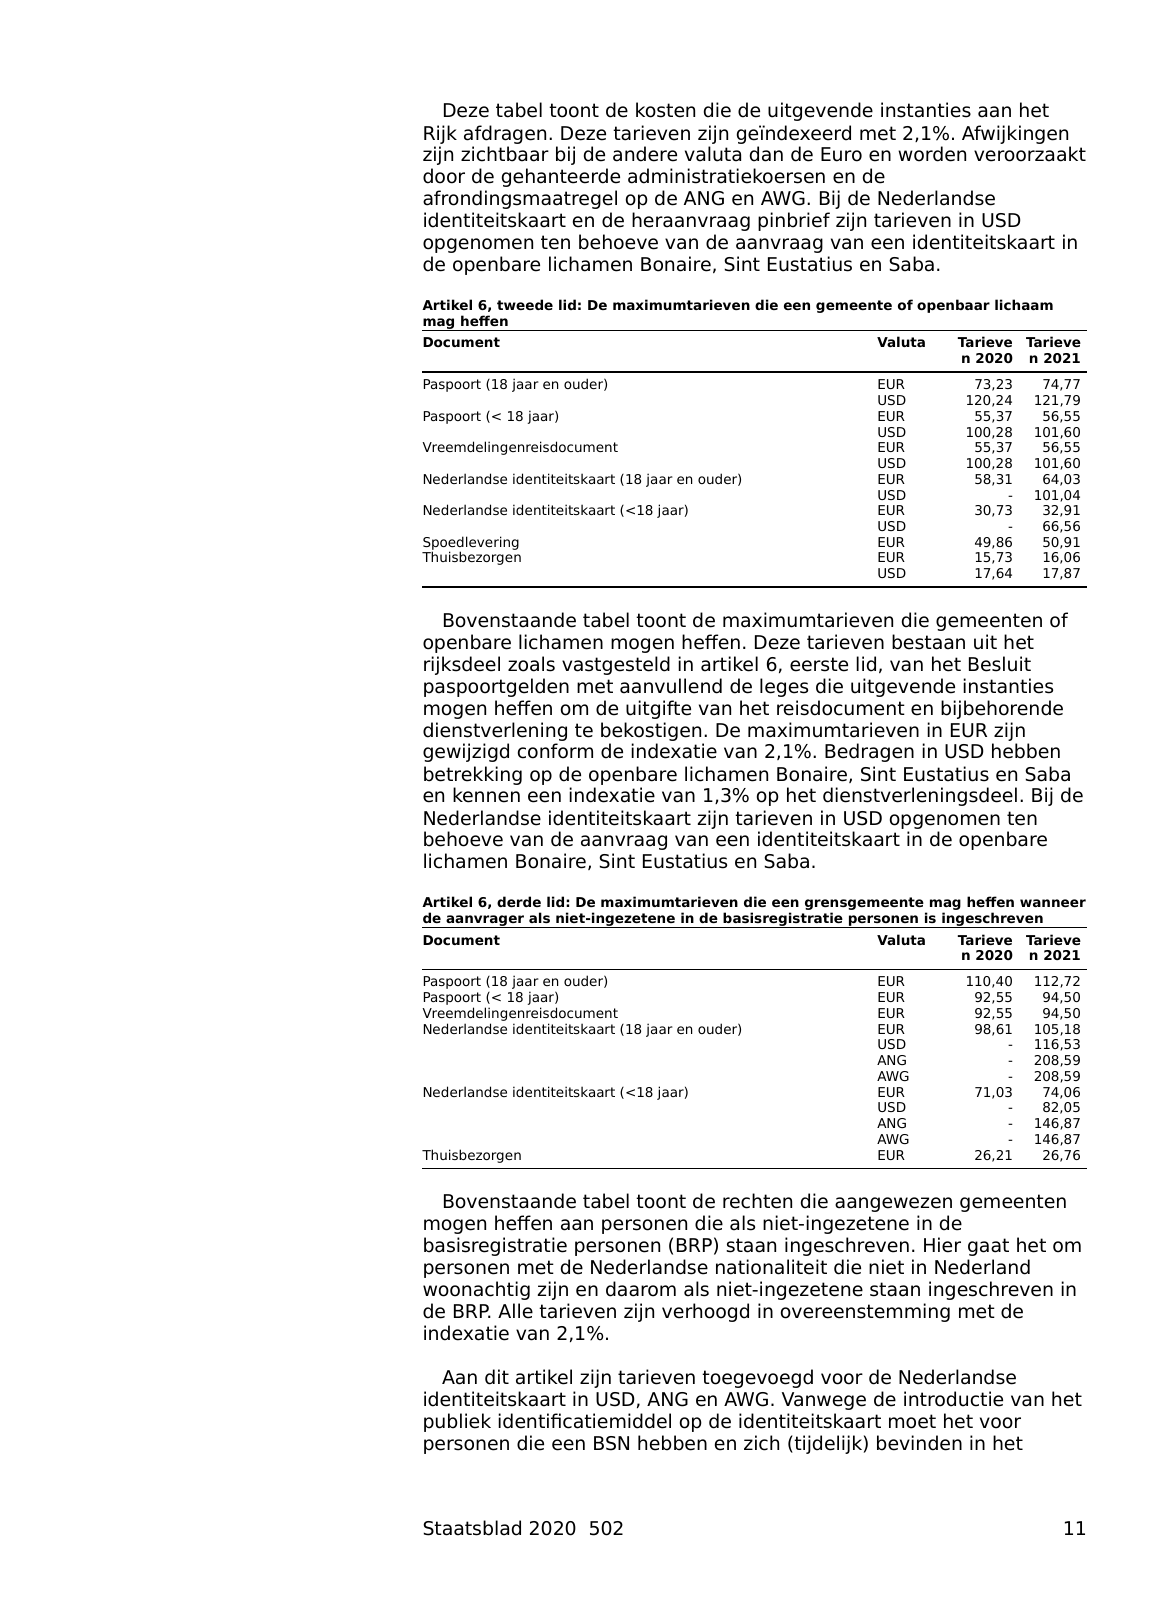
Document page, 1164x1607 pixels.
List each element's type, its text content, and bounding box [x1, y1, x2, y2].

table_cell 208,59 [1019, 1053, 1087, 1069]
table_cell EUR [871, 1084, 945, 1100]
table_cell 56,55 [1019, 409, 1087, 424]
table_cell 94,50 [1019, 1006, 1087, 1021]
table_cell - [945, 519, 1019, 534]
table_cell - [945, 1037, 1019, 1053]
table_cell Tarieven 2020 [945, 331, 1019, 371]
table_cell Valuta [871, 928, 945, 968]
table_cell USD [871, 566, 945, 586]
table_cell - [945, 487, 1019, 503]
table_cell 146,87 [1019, 1116, 1087, 1132]
table_cell 98,61 [945, 1021, 1019, 1037]
table_cell 112,72 [1019, 970, 1087, 990]
table_cell [422, 1053, 871, 1069]
table_cell Paspoort (18 jaar en ouder) [422, 373, 871, 393]
table_cell EUR [871, 503, 945, 519]
text Deze tabel toont de kosten die de uitgevende instanties aan het Rijk afdragen. Deze tarieven zijn geïndexeerd met 2,1%. Afwijkingen zijn zichtbaar bij de andere valuta dan de Euro en worden veroorzaakt door de gehanteerde administratiekoersen en de afrondingsmaatregel op de ANG en AWG. Bij de Nederlandse identiteitskaart en de heraanvraag pinbrief zijn tarieven in USD opgenomen ten behoeve van de aanvraag van een identiteitskaart in de openbare lichamen Bonaire, Sint Eustatius en Saba. [422, 100, 1087, 276]
table_cell Valuta [871, 331, 945, 371]
table_cell 64,03 [1019, 472, 1087, 487]
table_cell Paspoort (18 jaar en ouder) [422, 970, 871, 990]
table_cell 121,79 [1019, 393, 1087, 409]
table_cell 26,76 [1019, 1147, 1087, 1168]
table_cell 208,59 [1019, 1069, 1087, 1084]
table_cell 56,55 [1019, 440, 1087, 456]
table_cell 94,50 [1019, 990, 1087, 1006]
table_cell 17,87 [1019, 566, 1087, 586]
table_cell Spoedlevering [422, 535, 871, 550]
table_cell Nederlandse identiteitskaart (<18 jaar) [422, 1084, 871, 1100]
text Bovenstaande tabel toont de rechten die aangewezen gemeenten mogen heffen aan personen die als niet-ingezetene in de basisregistratie personen (BRP) staan ingeschreven. Hier gaat het om personen met de Nederlandse nationaliteit die niet in Nederland woonachtig zijn en daarom als niet-ingezetene staan ingeschreven in de BRP. Alle tarieven zijn verhoogd in overeenstemming met de indexatie van 2,1%. [422, 1191, 1087, 1345]
table_cell 17,64 [945, 566, 1019, 586]
table_cell EUR [871, 472, 945, 487]
table_cell [422, 519, 871, 534]
table_cell Nederlandse identiteitskaart (18 jaar en ouder) [422, 1021, 871, 1037]
text Bovenstaande tabel toont de maximumtarieven die gemeenten of openbare lichamen mogen heffen. Deze tarieven bestaan uit het rijksdeel zoals vastgesteld in artikel 6, eerste lid, van het Besluit paspoortgelden met aanvullend de leges die uitgevende instanties mogen heffen om de uitgifte van het reisdocument en bijbehorende dienstverlening te bekostigen. De maximumtarieven in EUR zijn gewijzigd conform de indexatie van 2,1%. Bedragen in USD hebben betrekking op de openbare lichamen Bonaire, Sint Eustatius en Saba en kennen een indexatie van 1,3% op het dienstverleningsdeel. Bij de Nederlandse identiteitskaart zijn tarieven in USD opgenomen ten behoeve van de aanvraag van een identiteitskaart in de openbare lichamen Bonaire, Sint Eustatius en Saba. [422, 609, 1087, 873]
table_cell Vreemdelingenreisdocument [422, 440, 871, 456]
table_cell 101,04 [1019, 487, 1087, 503]
table_header Artikel 6, derde lid: De maximumtarieven die een grensgemeente mag heffen wanneer de aanvrager als niet-ingezetene in de basisregistratie personen is ingeschreven [422, 895, 1087, 927]
table_cell Paspoort (< 18 jaar) [422, 409, 871, 424]
table_cell Document [422, 331, 871, 371]
table_cell Tarieven 2021 [1019, 331, 1087, 371]
table_cell EUR [871, 373, 945, 393]
table_cell Nederlandse identiteitskaart (<18 jaar) [422, 503, 871, 519]
table_cell [422, 1069, 871, 1084]
table_cell [422, 487, 871, 503]
table_cell Document [422, 928, 871, 968]
table_cell 110,40 [945, 970, 1019, 990]
table_cell EUR [871, 1147, 945, 1168]
table_cell [422, 1100, 871, 1116]
table_cell Thuisbezorgen [422, 1147, 871, 1168]
table_cell 16,06 [1019, 550, 1087, 566]
table_cell 82,05 [1019, 1100, 1087, 1116]
table_cell AWG [871, 1132, 945, 1147]
table_cell Tarieven 2020 [945, 928, 1019, 968]
table_cell EUR [871, 990, 945, 1006]
table_cell Thuisbezorgen [422, 550, 871, 566]
table_cell - [945, 1069, 1019, 1084]
table_cell USD [871, 519, 945, 534]
table_cell 15,73 [945, 550, 1019, 566]
table_cell 105,18 [1019, 1021, 1087, 1037]
table_cell 92,55 [945, 990, 1019, 1006]
table_cell - [945, 1100, 1019, 1116]
table_cell - [945, 1116, 1019, 1132]
table_cell [422, 1037, 871, 1053]
table_cell 66,56 [1019, 519, 1087, 534]
table_cell - [945, 1132, 1019, 1147]
table_cell AWG [871, 1069, 945, 1084]
table_cell 100,28 [945, 424, 1019, 440]
table_header Artikel 6, tweede lid: De maximumtarieven die een gemeente of openbaar lichaam mag heffen [422, 298, 1087, 329]
table_cell EUR [871, 409, 945, 424]
table_cell 101,60 [1019, 456, 1087, 472]
table_cell 32,91 [1019, 503, 1087, 519]
table_cell 30,73 [945, 503, 1019, 519]
table_cell 74,77 [1019, 373, 1087, 393]
table_cell [422, 456, 871, 472]
table_cell USD [871, 487, 945, 503]
table_cell USD [871, 456, 945, 472]
table_cell EUR [871, 535, 945, 550]
table_cell ANG [871, 1053, 945, 1069]
table_cell Tarieven 2021 [1019, 928, 1087, 968]
table_cell USD [871, 424, 945, 440]
table_cell 116,53 [1019, 1037, 1087, 1053]
table_cell 101,60 [1019, 424, 1087, 440]
table_cell USD [871, 1037, 945, 1053]
table_cell Paspoort (< 18 jaar) [422, 990, 871, 1006]
table_cell EUR [871, 1006, 945, 1021]
table_cell 146,87 [1019, 1132, 1087, 1147]
table_cell Nederlandse identiteitskaart (18 jaar en ouder) [422, 472, 871, 487]
table_cell [422, 393, 871, 409]
table_cell 73,23 [945, 373, 1019, 393]
table_cell 49,86 [945, 535, 1019, 550]
table_cell 55,37 [945, 409, 1019, 424]
table_cell USD [871, 393, 945, 409]
table_cell 100,28 [945, 456, 1019, 472]
table_cell 50,91 [1019, 535, 1087, 550]
table_cell [422, 424, 871, 440]
table_cell 58,31 [945, 472, 1019, 487]
table_cell 71,03 [945, 1084, 1019, 1100]
table_cell 55,37 [945, 440, 1019, 456]
table_cell [422, 1116, 871, 1132]
table_cell USD [871, 1100, 945, 1116]
text Aan dit artikel zijn tarieven toegevoegd voor de Nederlandse identiteitskaart in USD, ANG en AWG. Vanwege de introductie van het publiek identificatiemiddel op de identiteitskaart moet het voor personen die een BSN hebben en zich (tijdelijk) bevinden in het [422, 1367, 1087, 1455]
table_cell EUR [871, 440, 945, 456]
table_cell [422, 1132, 871, 1147]
table_cell EUR [871, 550, 945, 566]
table_cell [422, 566, 871, 586]
table_cell ANG [871, 1116, 945, 1132]
table_cell EUR [871, 970, 945, 990]
table_cell 120,24 [945, 393, 1019, 409]
table_cell 92,55 [945, 1006, 1019, 1021]
table_cell 74,06 [1019, 1084, 1087, 1100]
table_cell 26,21 [945, 1147, 1019, 1168]
table_cell - [945, 1053, 1019, 1069]
table_cell Vreemdelingenreisdocument [422, 1006, 871, 1021]
table_cell EUR [871, 1021, 945, 1037]
